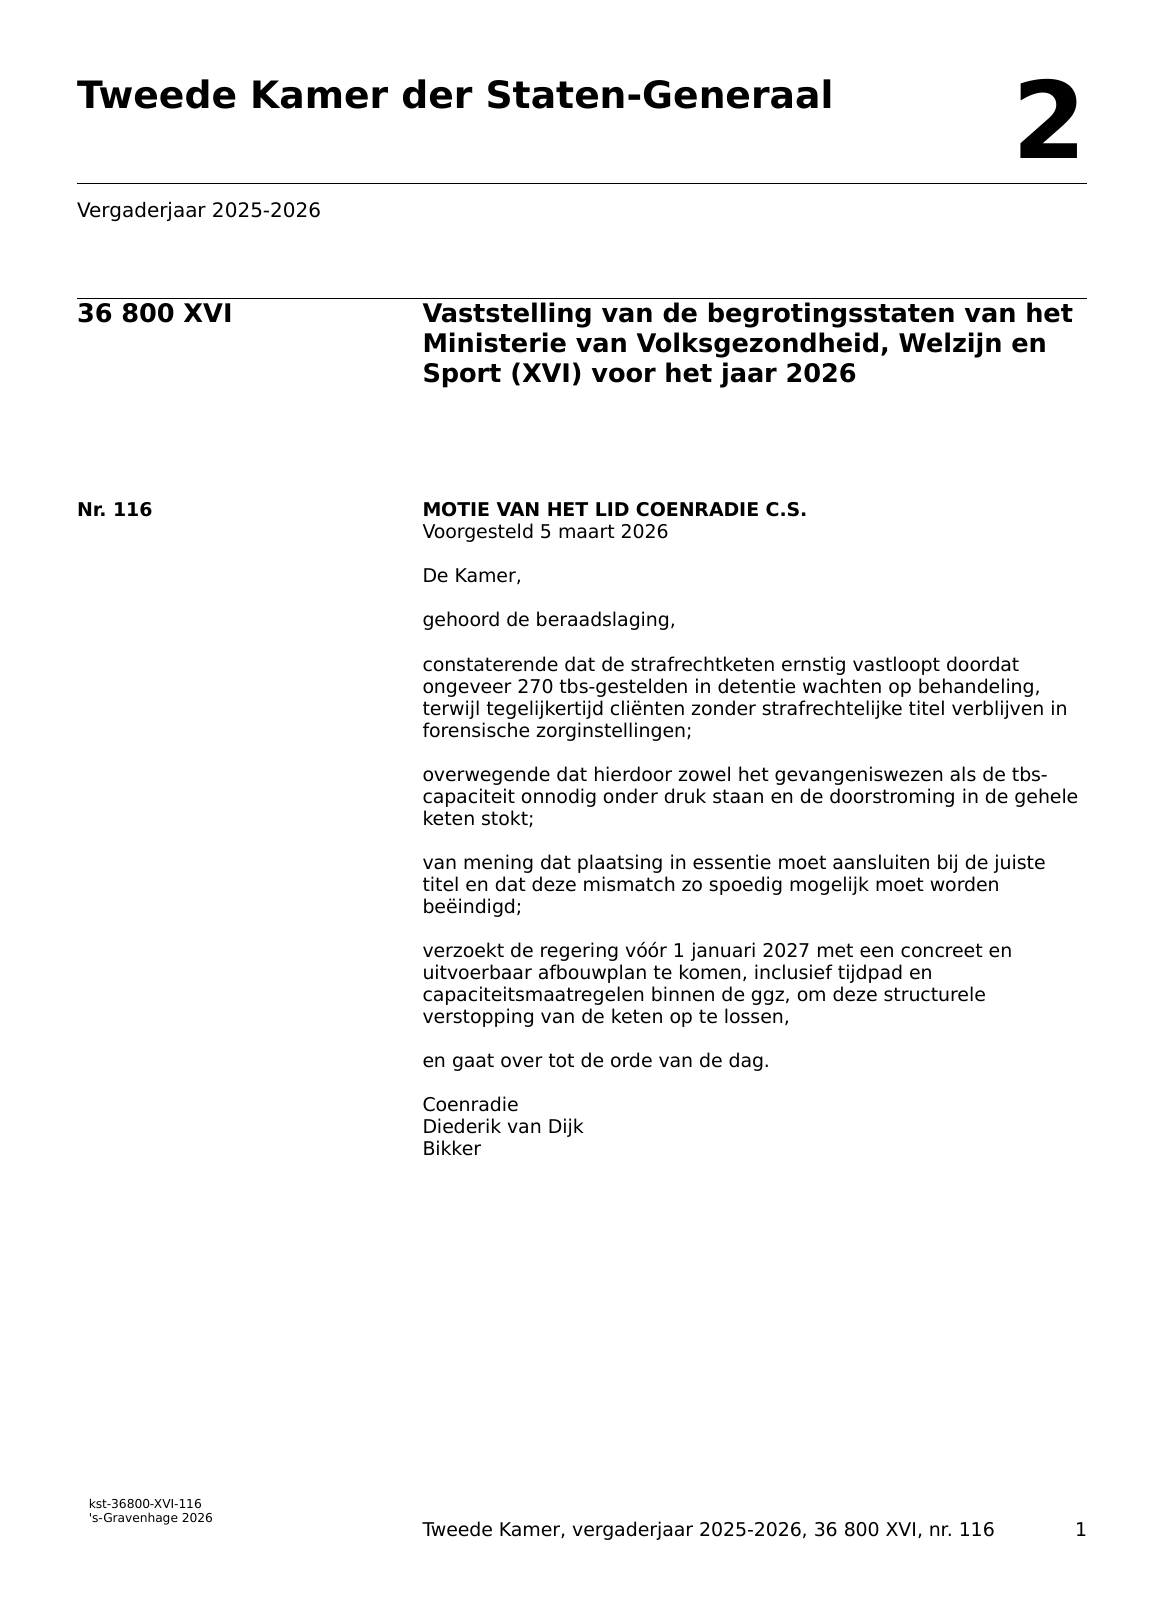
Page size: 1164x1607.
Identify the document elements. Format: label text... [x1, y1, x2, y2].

text kst-36800-XVI-116 [88, 1497, 323, 1511]
text gehoord de beraadslaging, [422, 609, 1087, 631]
text Diederik van Dijk [422, 1116, 1087, 1138]
text overwegende dat hierdoor zowel het gevangeniswezen als de tbs-capaciteit onnodig onder druk staan en de doorstroming in de gehele keten stokt; [422, 764, 1087, 829]
table_header 2 [886, 59, 1087, 183]
text van mening dat plaatsing in essentie moet aansluiten bij de juiste titel en dat deze mismatch zo spoedig mogelijk moet worden beëindigd; [422, 852, 1087, 918]
text De Kamer, [422, 565, 1087, 587]
subtitle 36 800 XVI Vaststelling van de begrotingsstaten van het Ministerie van Volksgezondheid, Welzijn en Sport (XVI) voor het jaar 2026 [77, 299, 1087, 388]
text constaterende dat de strafrechtketen ernstig vastloopt doordat ongeveer 270 tbs-gestelden in detentie wachten op behandeling, terwijl tegelijkertijd cliënten zonder strafrechtelijke titel verblijven in forensische zorginstellingen; [422, 653, 1087, 741]
subtitle Nr. 116 MOTIE VAN HET LID COENRADIE C.S. [77, 499, 1087, 521]
table_cell Vergaderjaar 2025-2026 [77, 184, 1087, 298]
text en gaat over tot de orde van de dag. [422, 1050, 1087, 1072]
text 's-Gravenhage 2026 [88, 1511, 323, 1525]
text Voorgesteld 5 maart 2026 [422, 521, 1087, 543]
text Bikker [422, 1138, 1087, 1160]
text verzoekt de regering vóór 1 januari 2027 met een concreet en uitvoerbaar afbouwplan te komen, inclusief tijdpad en capaciteitsmaatregelen binnen de ggz, om deze structurele verstopping van de keten op te lossen, [422, 940, 1087, 1028]
text Coenradie [422, 1094, 1087, 1116]
table_header Tweede Kamer der Staten-Generaal [77, 59, 886, 183]
